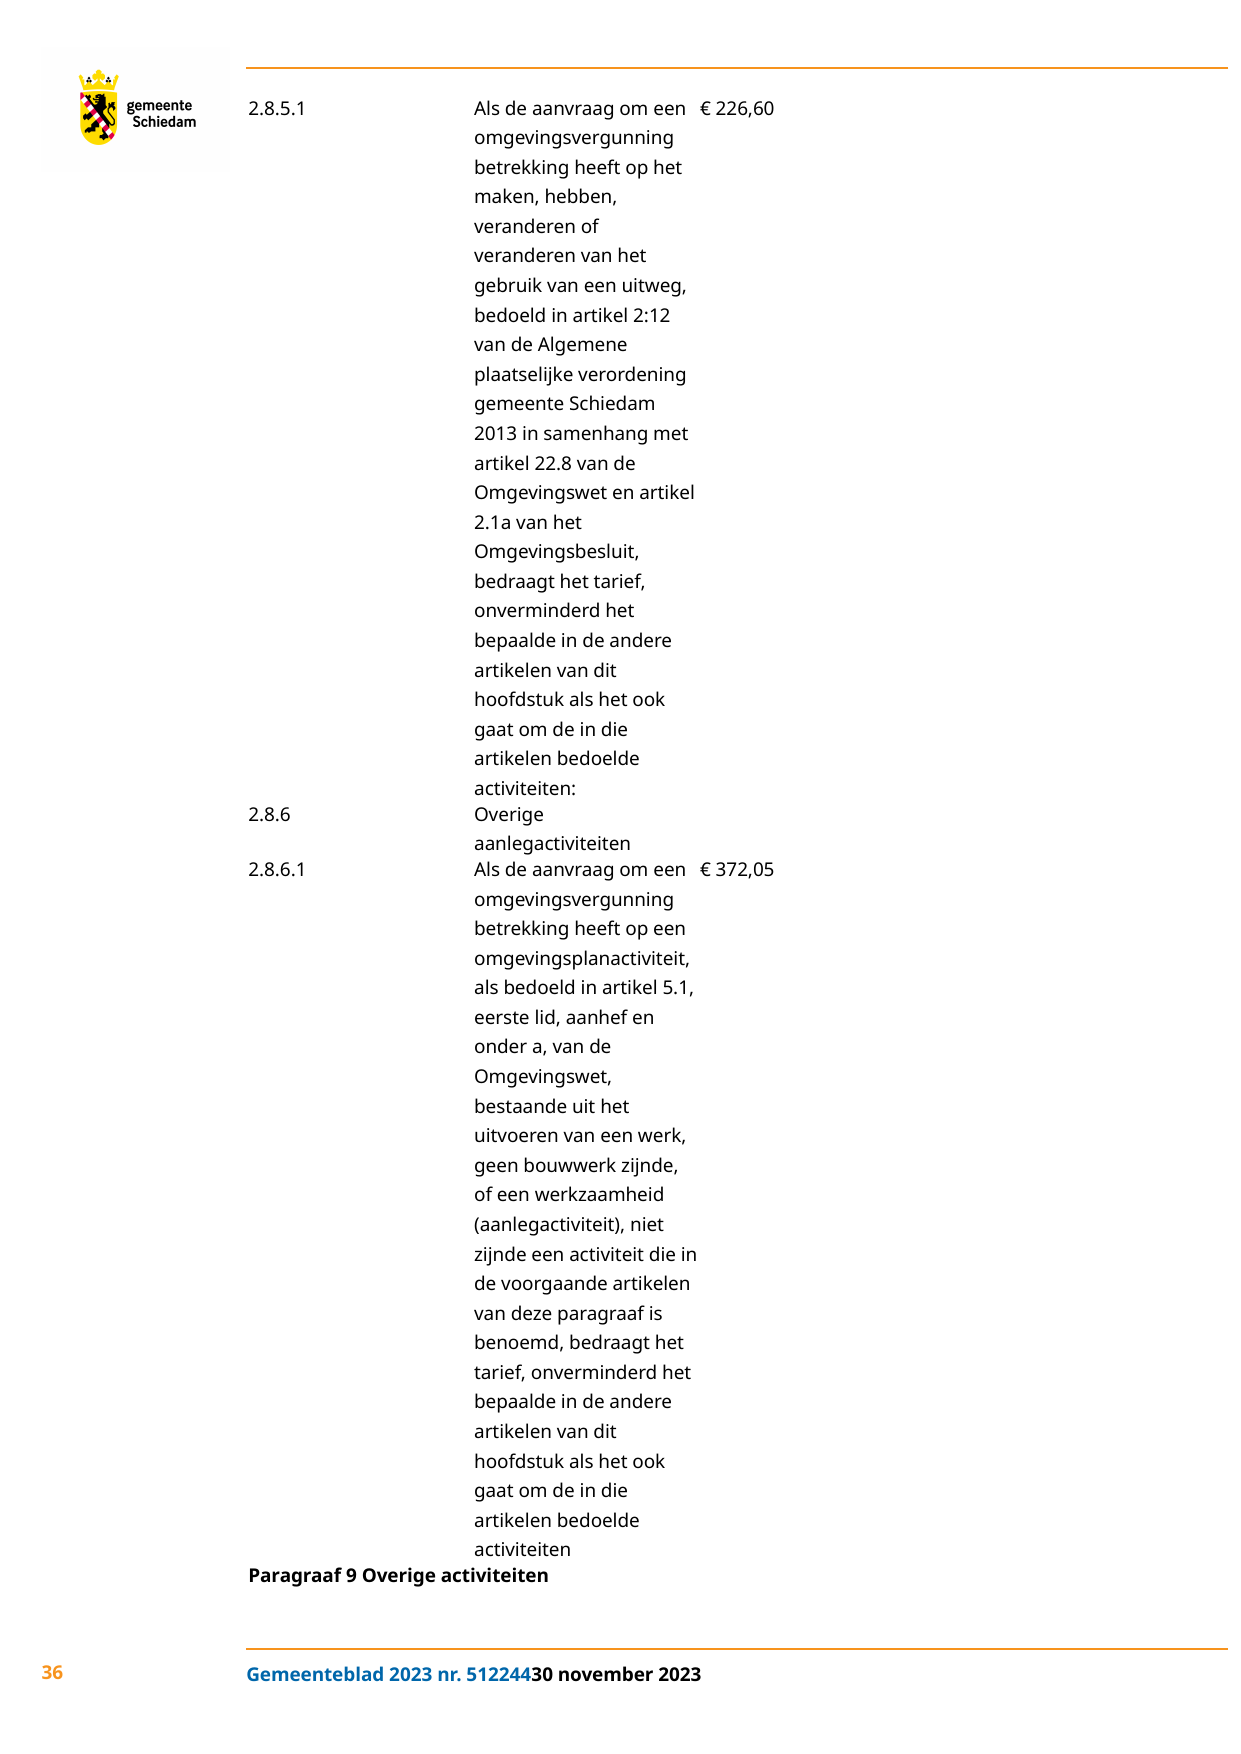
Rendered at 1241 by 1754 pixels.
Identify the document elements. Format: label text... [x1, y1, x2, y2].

table_cell € 372,05 [700, 856, 926, 1562]
table_cell Als de aanvraag om een omgevingsvergunning betrekking heeft op een omgevingsplanactiviteit, als bedoeld in artikel 5.1, eerste lid, aanhef en onder a, van de Omgevingswet, bestaande uit het uitvoeren van een werk, geen bouwwerk zijnde, of een werkzaamheid (aanlegactiviteit), niet zijnde een activiteit die in de voorgaande artikelen van deze paragraaf is benoemd, bedraagt het tarief, onverminderd het bepaalde in de andere artikelen van dit hoofdstuk als het ook gaat om de in die artikelen bedoelde activiteiten [474, 856, 700, 1562]
table_cell € 226,60 [700, 95, 926, 801]
picture [41, 47, 231, 172]
table_cell [926, 801, 1152, 856]
table_cell [700, 801, 926, 856]
table_cell Paragraaf 9 Overige activiteiten [248, 1563, 1152, 1588]
table_cell [926, 95, 1152, 801]
table_cell [926, 856, 1152, 1562]
table_cell Overige aanlegactiviteiten [474, 801, 700, 856]
table_cell 2.8.6.1 [248, 856, 474, 1562]
table_cell 2.8.6 [248, 801, 474, 856]
table_cell 2.8.5.1 [248, 95, 474, 801]
table_cell Als de aanvraag om een omgevingsvergunning betrekking heeft op het maken, hebben, veranderen of veranderen van het gebruik van een uitweg, bedoeld in artikel 2:12 van de Algemene plaatselijke verordening gemeente Schiedam 2013 in samenhang met artikel 22.8 van de Omgevingswet en artikel 2.1a van het Omgevingsbesluit, bedraagt het tarief, onverminderd het bepaalde in de andere artikelen van dit hoofdstuk als het ook gaat om de in die artikelen bedoelde activiteiten: [474, 95, 700, 801]
